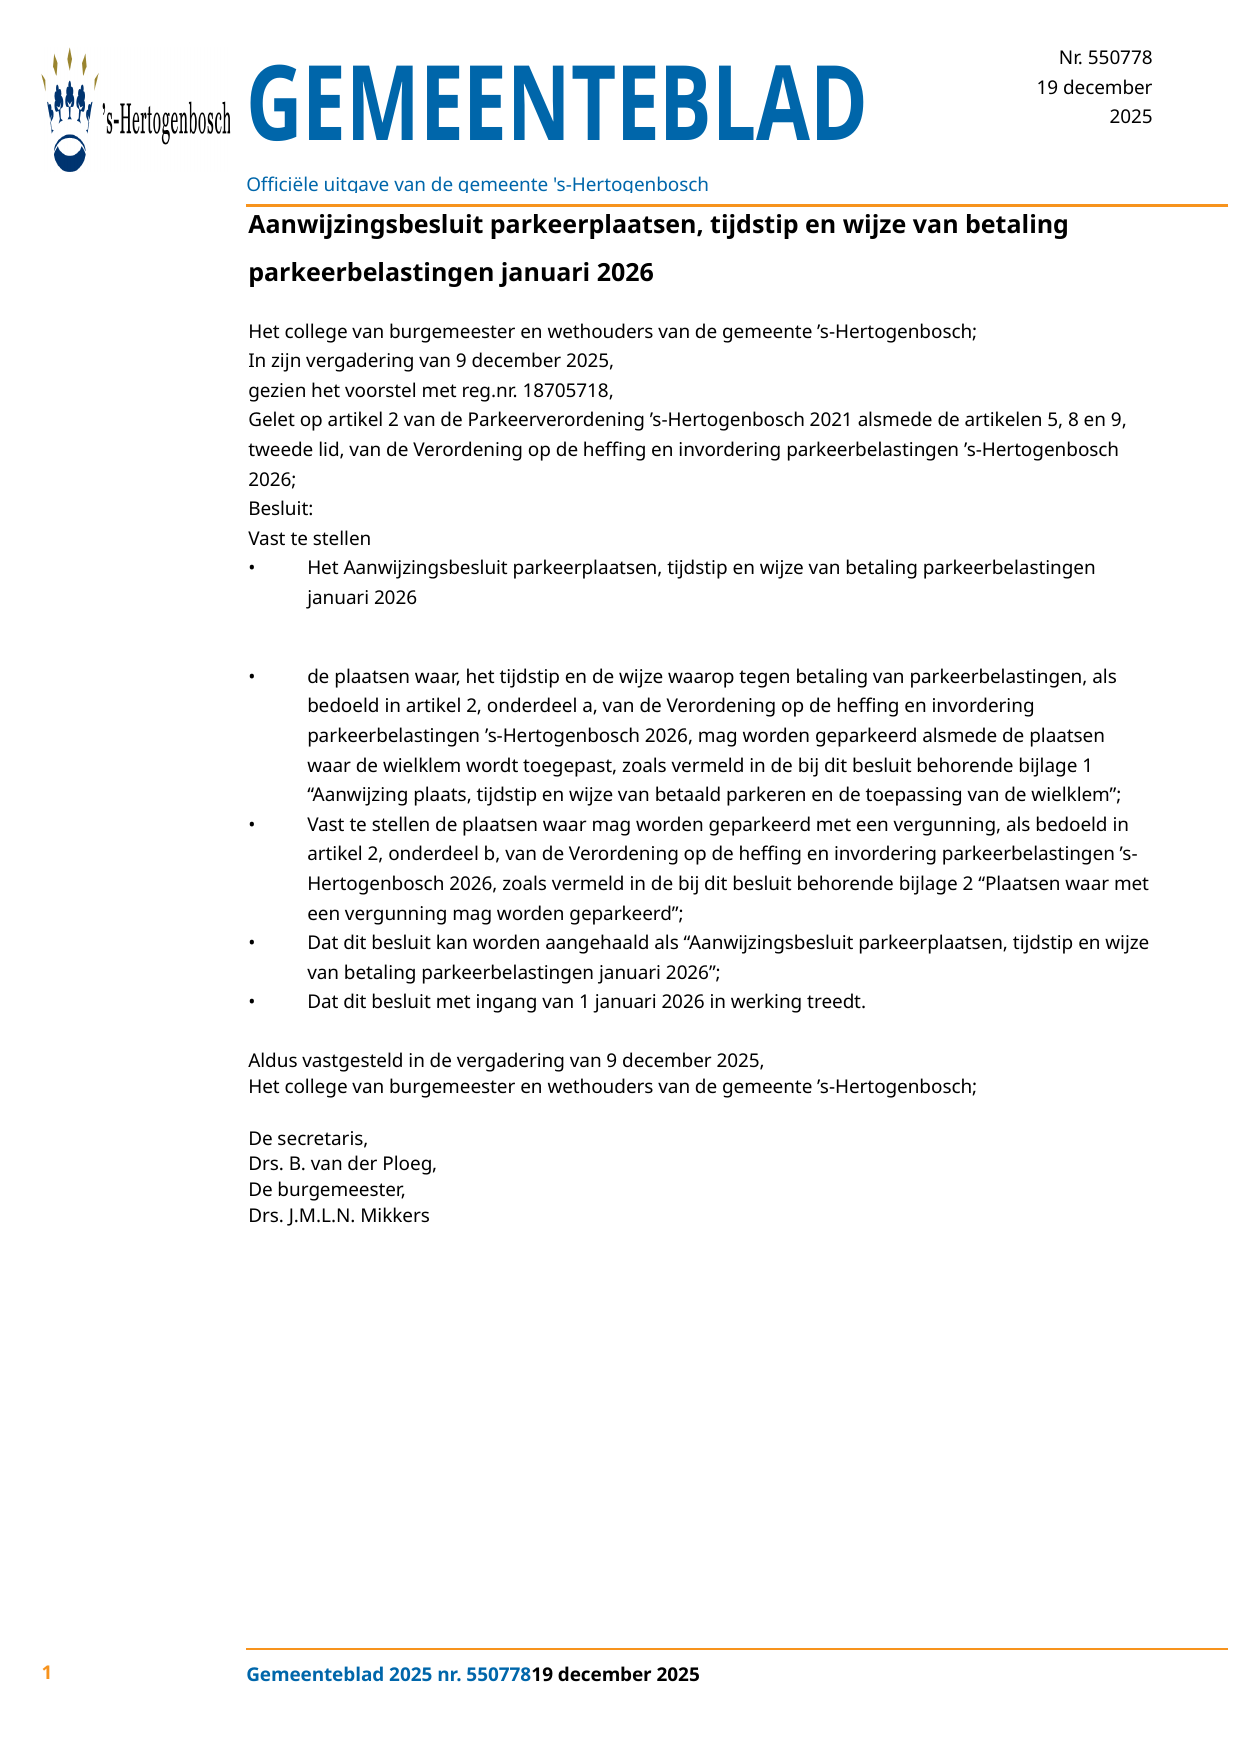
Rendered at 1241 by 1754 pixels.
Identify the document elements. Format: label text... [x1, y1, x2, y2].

list Het Aanwijzingsbesluit parkeerplaatsen, tijdstip en wijze van betaling parkeerbelastingen januari 2026 [248, 554, 1152, 610]
text gezien het voorstel met reg.nr. 18705718, [248, 377, 1152, 403]
text Het college van burgemeester en wethouders van de gemeente ’s-Hertogenbosch; [248, 1073, 1152, 1099]
text De burgemeester, [248, 1176, 1152, 1202]
list Dat dit besluit kan worden aangehaald als “Aanwijzingsbesluit parkeerplaatsen, tijdstip en wijze van betaling parkeerbelastingen januari 2026”; [248, 929, 1152, 984]
text Aanwijzingsbesluit parkeerplaatsen, tijdstip en wijze van betaling parkeerbelastingen januari 2026 [248, 207, 1152, 288]
list Vast te stellen de plaatsen waar mag worden geparkeerd met een vergunning, als bedoeld in artikel 2, onderdeel b, van de Verordening op de heffing en invordering parkeerbelastingen ’s-Hertogenbosch 2026, zoals vermeld in de bij dit besluit behorende bijlage 2 “Plaatsen waar met een vergunning mag worden geparkeerd”; [248, 811, 1152, 925]
text Drs. B. van der Ploeg, [248, 1151, 1152, 1176]
text Besluit: [248, 495, 1152, 521]
text Drs. J.M.L.N. Mikkers [248, 1202, 1152, 1228]
text Het college van burgemeester en wethouders van de gemeente ’s-Hertogenbosch; [248, 318, 1152, 344]
picture [41, 47, 231, 172]
list Dat dit besluit met ingang van 1 januari 2026 in werking treedt. [248, 988, 1152, 1014]
text In zijn vergadering van 9 december 2025, [248, 347, 1152, 373]
text Aldus vastgesteld in de vergadering van 9 december 2025, [248, 1048, 1152, 1073]
text Vast te stellen [248, 525, 1152, 551]
text De secretaris, [248, 1125, 1152, 1151]
text Gelet op artikel 2 van de Parkeerverordening ’s-Hertogenbosch 2021 alsmede de artikelen 5, 8 en 9, tweede lid, van de Verordening op de heffing en invordering parkeerbelastingen ’s-Hertogenbosch 2026; [248, 407, 1152, 492]
list de plaatsen waar, het tijdstip en de wijze waarop tegen betaling van parkeerbelastingen, als bedoeld in artikel 2, onderdeel a, van de Verordening op de heffing en invordering parkeerbelastingen ’s-Hertogenbosch 2026, mag worden geparkeerd alsmede de plaatsen waar de wielklem wordt toegepast, zoals vermeld in de bij dit besluit behorende bijlage 1 “Aanwijzing plaats, tijdstip en wijze van betaald parkeren en de toepassing van de wielklem”; [248, 663, 1152, 807]
